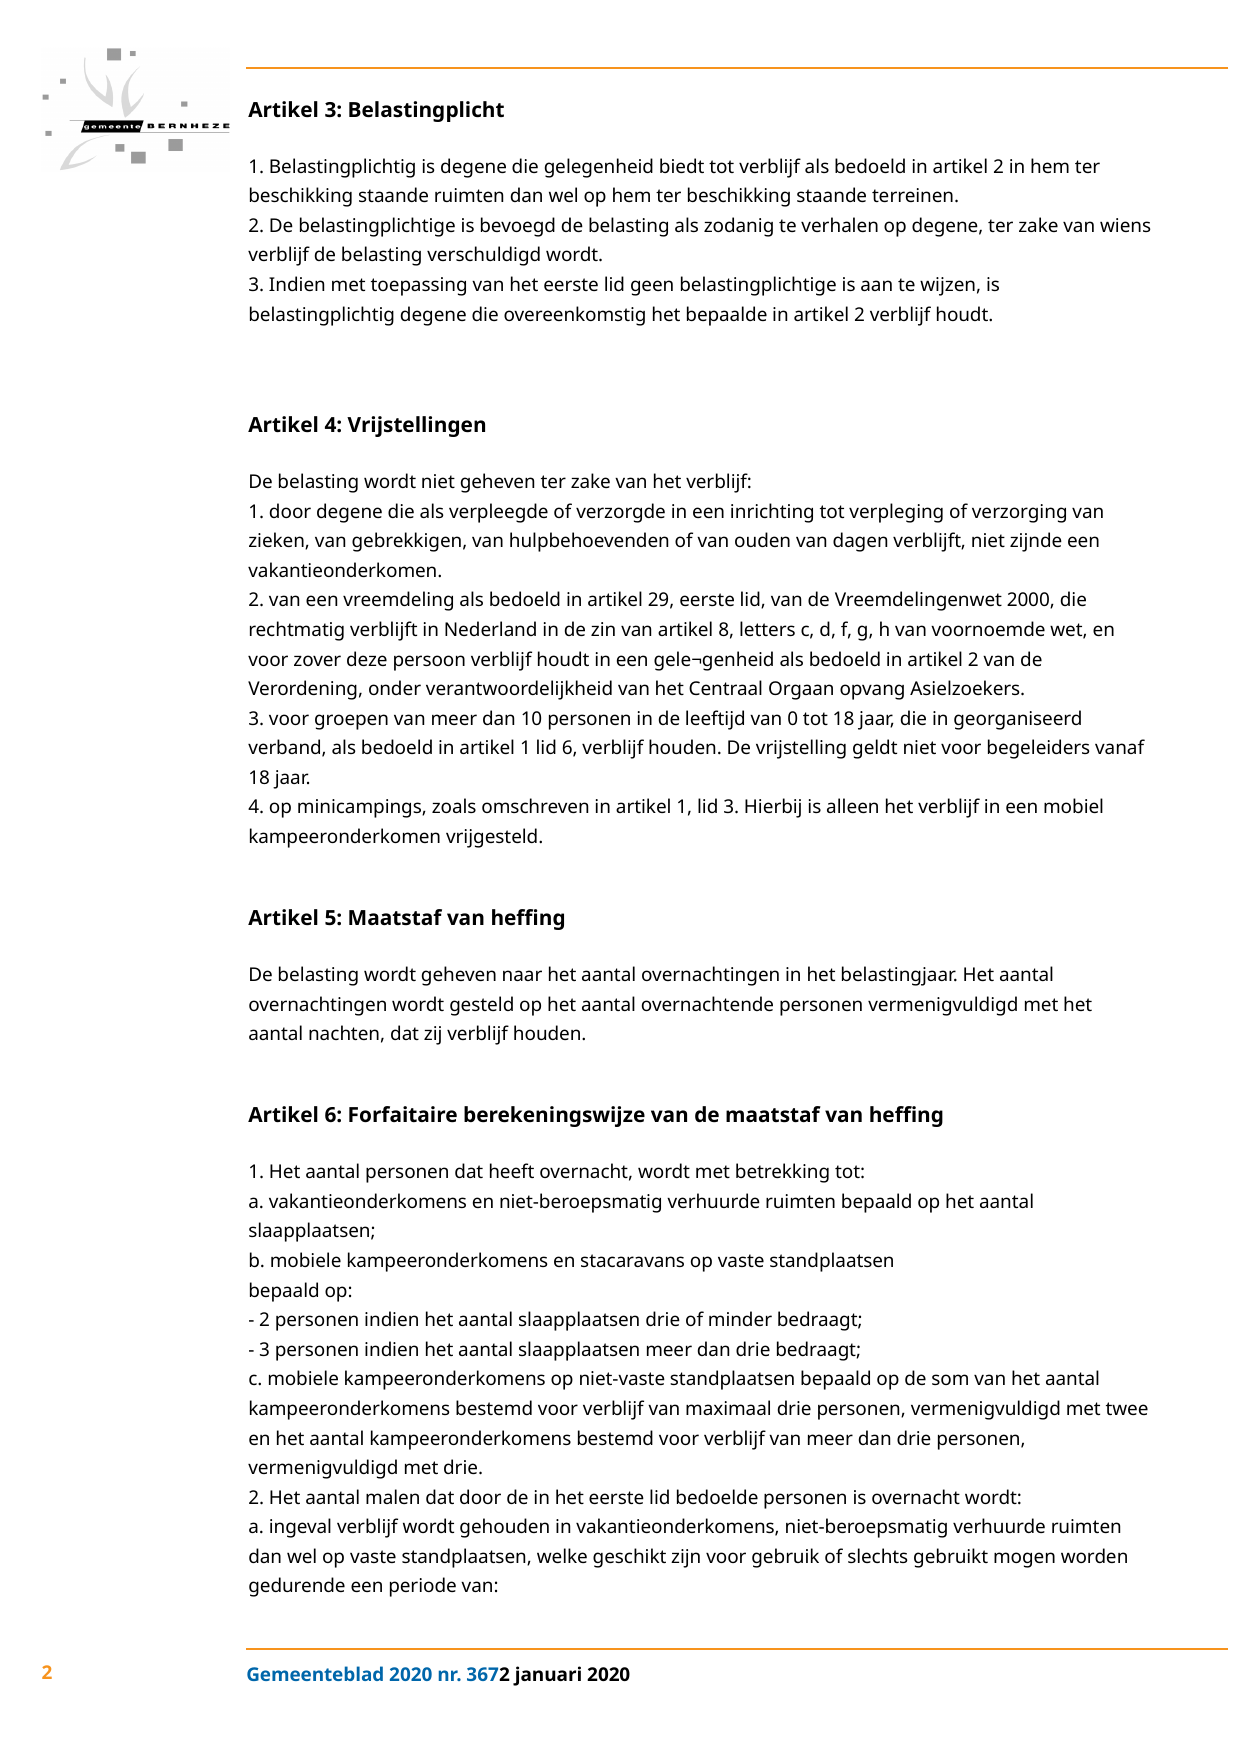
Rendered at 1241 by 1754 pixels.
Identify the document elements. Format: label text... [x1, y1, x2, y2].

text 1. Het aantal personen dat heeft overnacht, wordt met betrekking tot: [248, 1158, 1152, 1184]
text Artikel 5: Maatstaf van heffing [248, 903, 1152, 932]
text - 2 personen indien het aantal slaapplaatsen drie of minder bedraagt; [248, 1306, 1152, 1332]
text 3. voor groepen van meer dan 10 personen in de leeftijd van 0 tot 18 jaar, die in georganiseerd verband, als bedoeld in artikel 1 lid 6, verblijf houden. De vrijstelling geldt niet voor begeleiders vanaf 18 jaar. [248, 705, 1152, 790]
text bepaald op: [248, 1277, 1152, 1303]
text 1. Belastingplichtig is degene die gelegenheid biedt tot verblijf als bedoeld in artikel 2 in hem ter beschikking staande ruimten dan wel op hem ter beschikking staande terreinen. [248, 153, 1152, 208]
text 2. van een vreemdeling als bedoeld in artikel 29, eerste lid, van de Vreemdelingenwet 2000, die rechtmatig verblijft in Nederland in de zin van artikel 8, letters c, d, f, g, h van voornoemde wet, en voor zover deze persoon verblijf houdt in een gele¬genheid als bedoeld in artikel 2 van de Verordening, onder verantwoordelijkheid van het Centraal Orgaan opvang Asielzoekers. [248, 587, 1152, 701]
text 2. Het aantal malen dat door de in het eerste lid bedoelde personen is overnacht wordt: [248, 1484, 1152, 1510]
text 1. door degene die als verpleegde of verzorgde in een inrichting tot verpleging of verzorging van zieken, van gebrekkigen, van hulpbehoevenden of van ouden van dagen verblijft, niet zijnde een vakantieonderkomen. [248, 498, 1152, 583]
text 4. op minicampings, zoals omschreven in artikel 1, lid 3. Hierbij is alleen het verblijf in een mobiel kampeeronderkomen vrijgesteld. [248, 794, 1152, 849]
text a. ingeval verblijf wordt gehouden in vakantieonderkomens, niet-beroepsmatig verhuurde ruimten dan wel op vaste standplaatsen, welke geschikt zijn voor gebruik of slechts gebruikt mogen worden gedurende een periode van: [248, 1513, 1152, 1598]
text Artikel 6: Forfaitaire berekeningswijze van de maatstaf van heffing [248, 1101, 1152, 1129]
text De belasting wordt niet geheven ter zake van het verblijf: [248, 468, 1152, 494]
text 2. De belastingplichtige is bevoegd de belasting als zodanig te verhalen op degene, ter zake van wiens verblijf de belasting verschuldigd wordt. [248, 212, 1152, 267]
text Artikel 4: Vrijstellingen [248, 410, 1152, 439]
text a. vakantieonderkomens en niet-beroepsmatig verhuurde ruimten bepaald op het aantal slaapplaatsen; [248, 1188, 1152, 1243]
text b. mobiele kampeeronderkomens en stacaravans op vaste standplaatsen [248, 1247, 1152, 1273]
text De belasting wordt geheven naar het aantal overnachtingen in het belastingjaar. Het aantal overnachtingen wordt gesteld op het aantal overnachtende personen vermenigvuldigd met het aantal nachten, dat zij verblijf houden. [248, 961, 1152, 1046]
text - 3 personen indien het aantal slaapplaatsen meer dan drie bedraagt; [248, 1336, 1152, 1362]
text 3. Indien met toepassing van het eerste lid geen belastingplichtige is aan te wijzen, is belastingplichtig degene die overeenkomstig het bepaalde in artikel 2 verblijf houdt. [248, 271, 1152, 326]
picture [41, 47, 231, 172]
text Artikel 3: Belastingplicht [248, 95, 1152, 123]
text c. mobiele kampeeronderkomens op niet-vaste standplaatsen bepaald op de som van het aantal kampeeronderkomens bestemd voor verblijf van maximaal drie personen, vermenigvuldigd met twee en het aantal kampeeronderkomens bestemd voor verblijf van meer dan drie personen, vermenigvuldigd met drie. [248, 1366, 1152, 1480]
